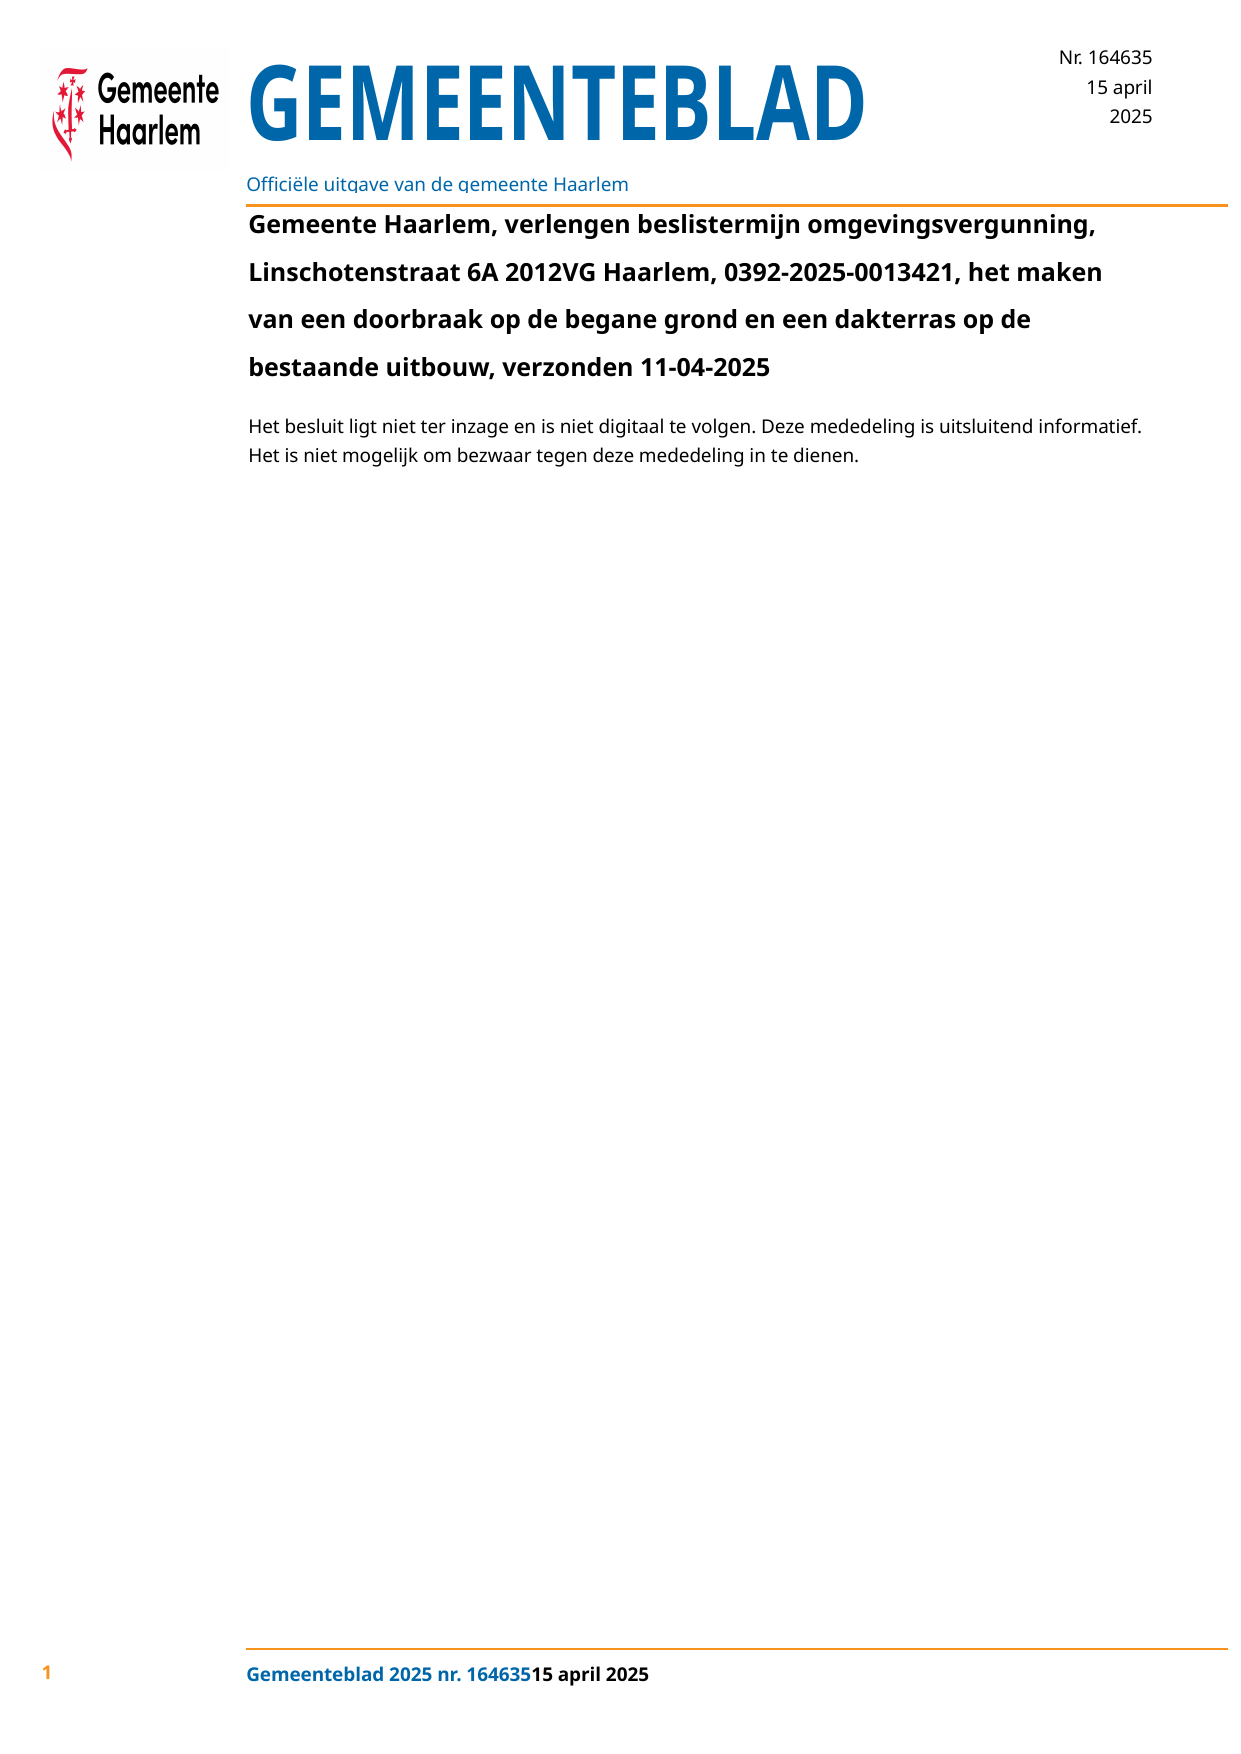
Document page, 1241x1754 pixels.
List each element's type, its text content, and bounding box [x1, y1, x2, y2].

text Het besluit ligt niet ter inzage en is niet digitaal te volgen. Deze mededeling is uitsluitend informatief. Het is niet mogelijk om bezwaar tegen deze mededeling in te dienen. [248, 413, 1152, 468]
text Gemeente Haarlem, verlengen beslistermijn omgevingsvergunning, Linschotenstraat 6A 2012VG Haarlem, 0392-2025-0013421, het maken van een doorbraak op de begane grond en een dakterras op de bestaande uitbouw, verzonden 11-04-2025 [248, 207, 1152, 384]
picture [41, 47, 231, 172]
